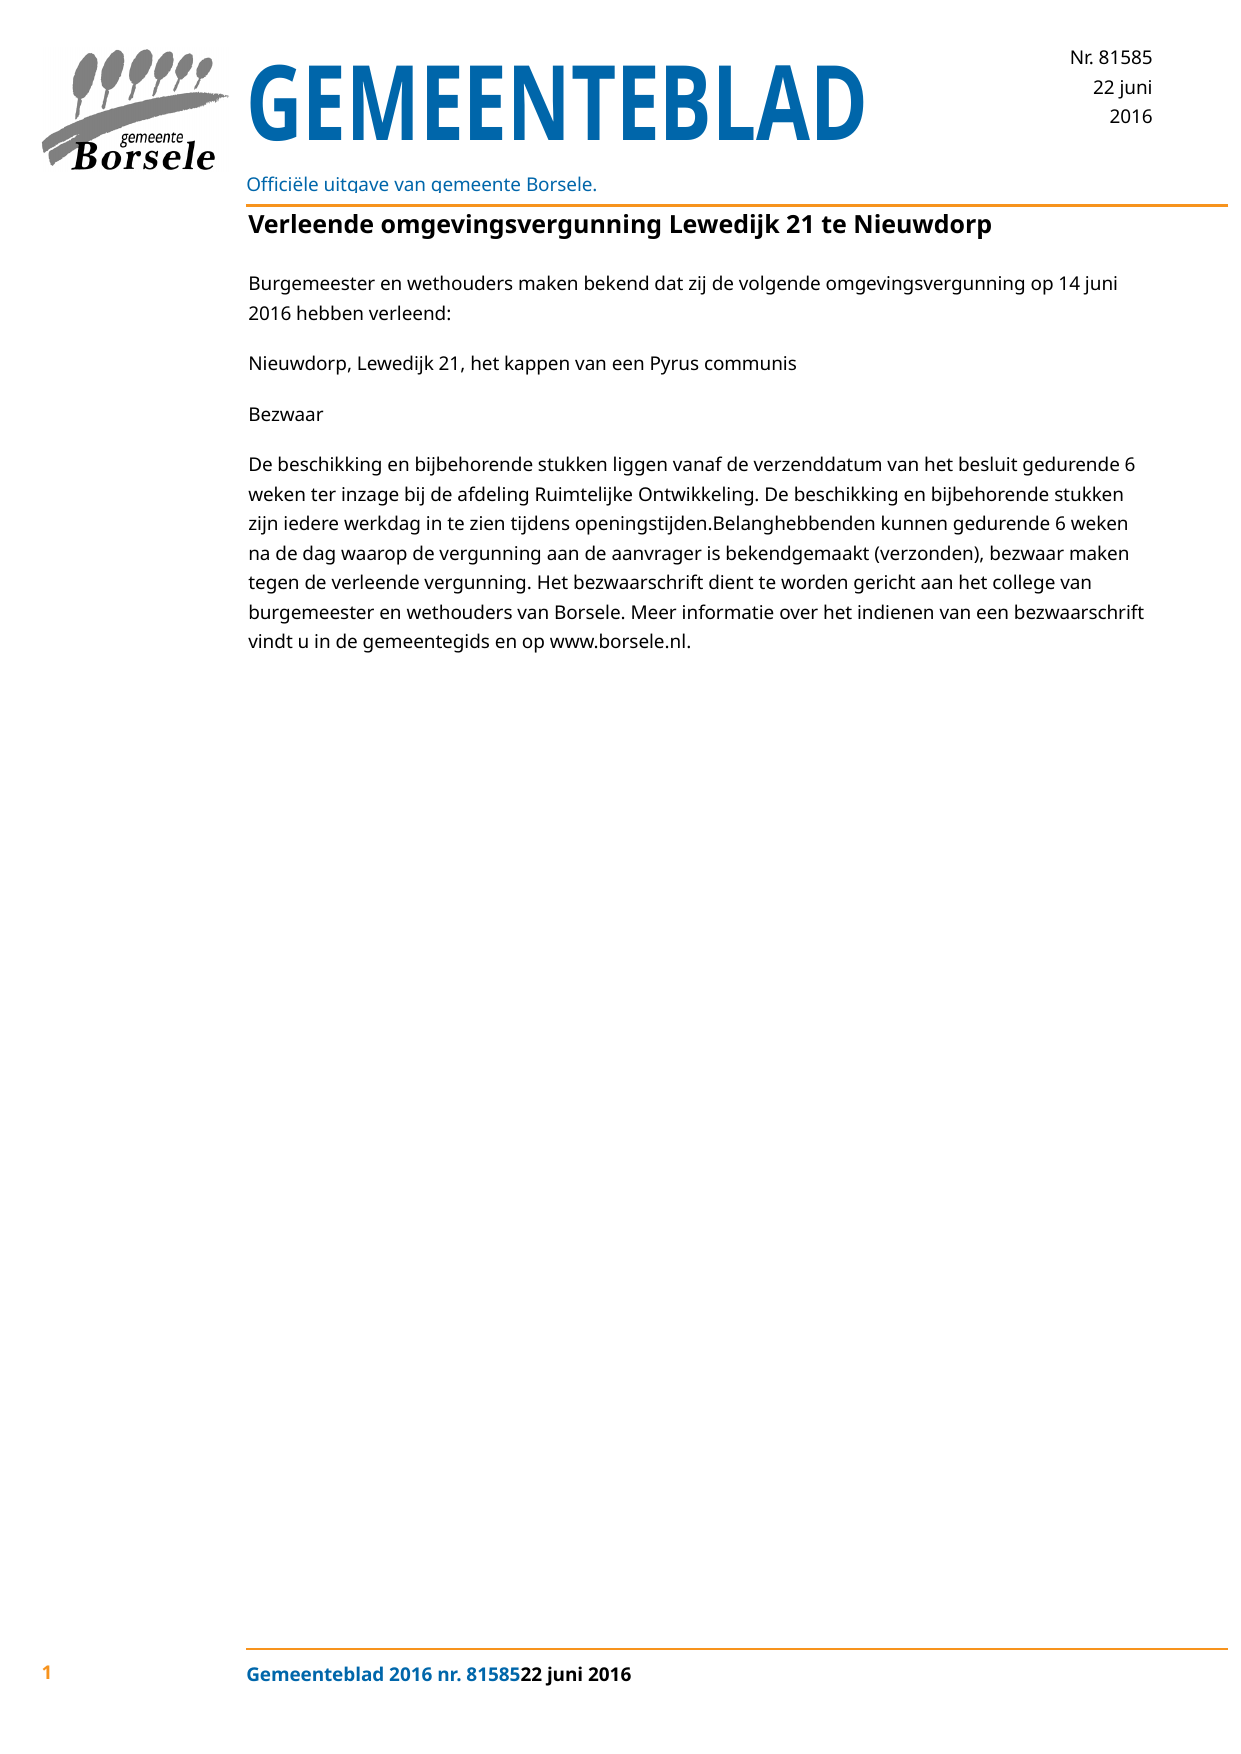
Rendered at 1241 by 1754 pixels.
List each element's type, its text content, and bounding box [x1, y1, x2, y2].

text Verleende omgevingsvergunning Lewedijk 21 te Nieuwdorp [248, 207, 1152, 241]
text De beschikking en bijbehorende stukken liggen vanaf de verzenddatum van het besluit gedurende 6 weken ter inzage bij de afdeling Ruimtelijke Ontwikkeling. De beschikking en bijbehorende stukken zijn iedere werkdag in te zien tijdens openingstijden.Belanghebbenden kunnen gedurende 6 weken na de dag waarop de vergunning aan de aanvrager is bekendgemaakt (verzonden), bezwaar maken tegen de verleende vergunning. Het bezwaarschrift dient te worden gericht aan het college van burgemeester en wethouders van Borsele. Meer informatie over het indienen van een bezwaarschrift vindt u in de gemeentegids en op www.borsele.nl. [248, 451, 1152, 654]
text Bezwaar [248, 401, 1152, 426]
text Burgemeester en wethouders maken bekend dat zij de volgende omgevingsvergunning op 14 juni 2016 hebben verleend: [248, 270, 1152, 326]
text Nieuwdorp, Lewedijk 21, het kappen van een Pyrus communis [248, 350, 1152, 376]
picture [41, 47, 231, 172]
